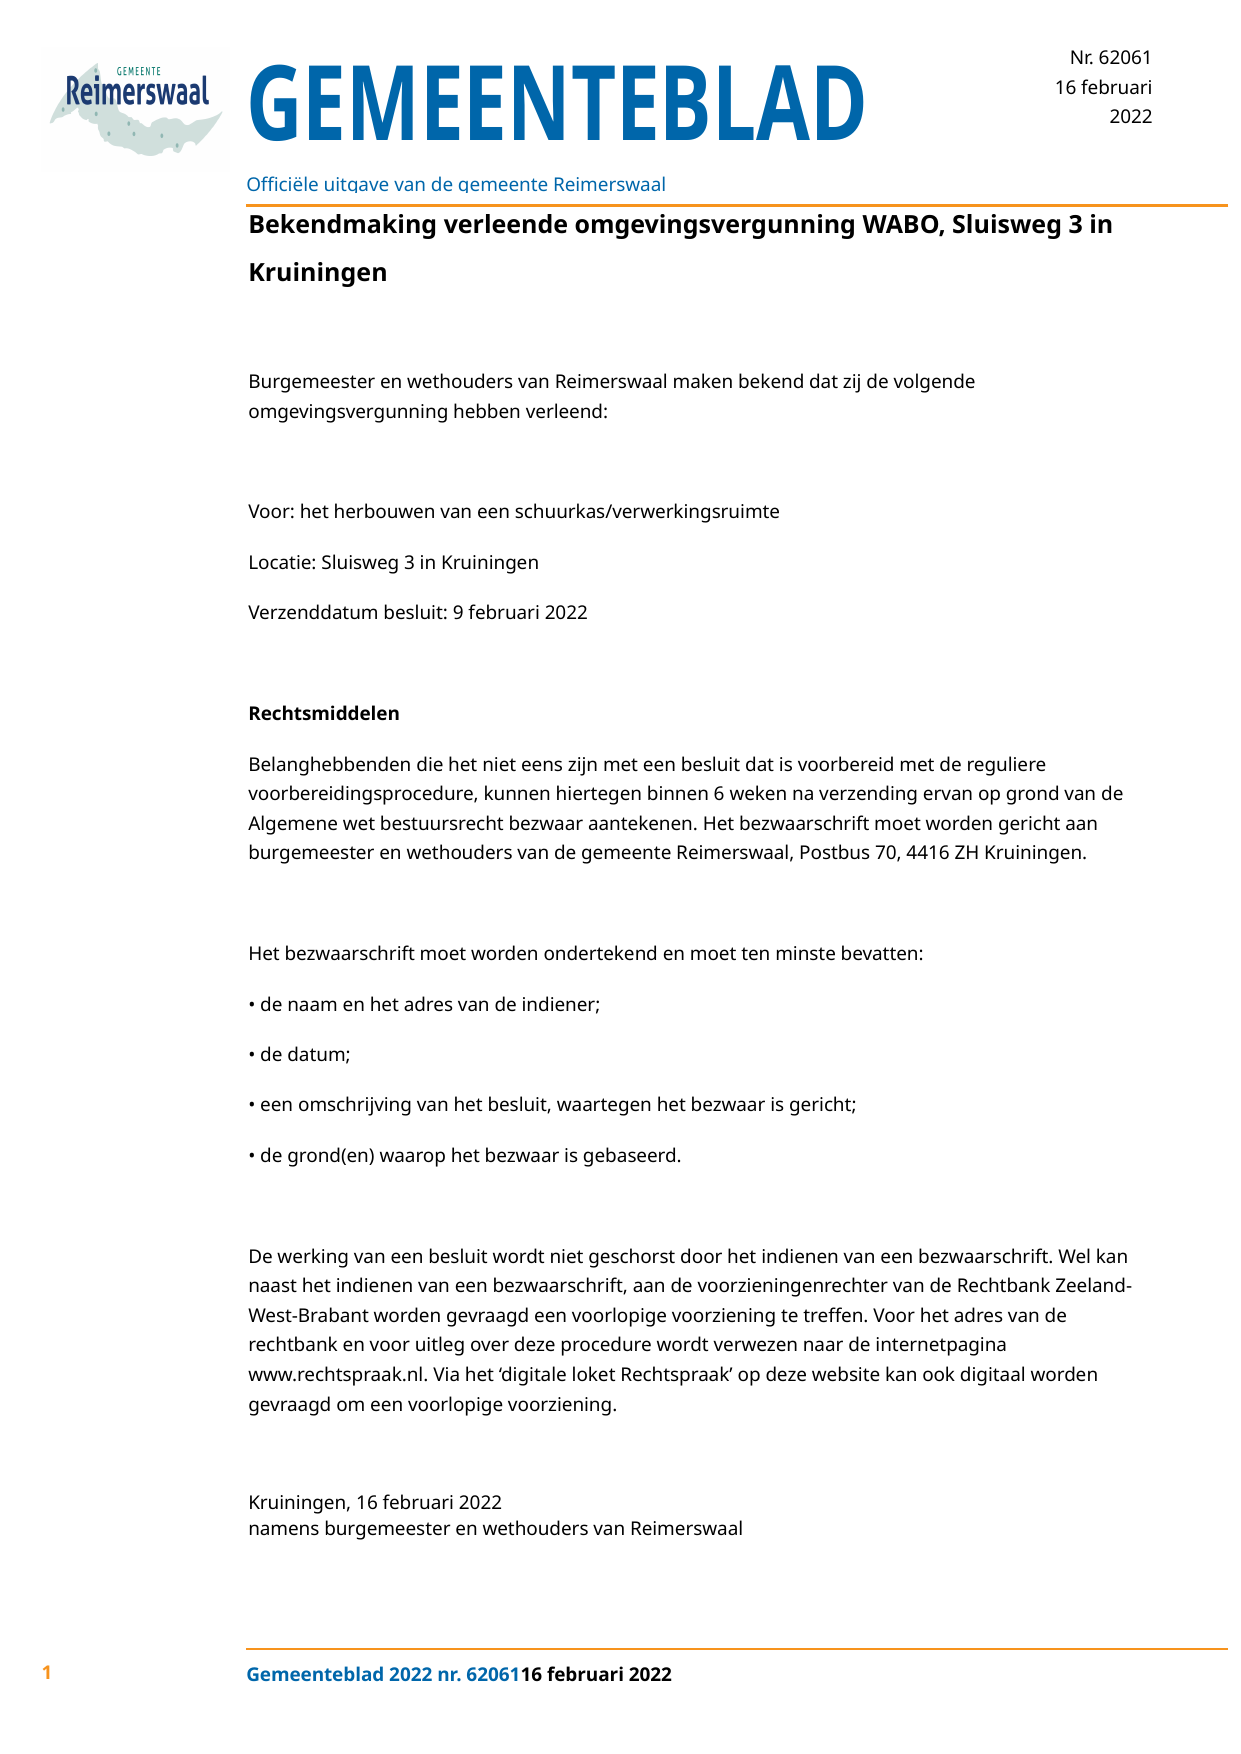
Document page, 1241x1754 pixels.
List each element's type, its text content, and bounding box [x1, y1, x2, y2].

text Kruiningen, 16 februari 2022 [248, 1489, 1152, 1515]
text Rechtsmiddelen [248, 700, 1152, 726]
text Burgemeester en wethouders van Reimerswaal maken bekend dat zij de volgende omgevingsvergunning hebben verleend: [248, 368, 1152, 424]
text Het bezwaarschrift moet worden ondertekend en moet ten minste bevatten: [248, 940, 1152, 966]
text Verzenddatum besluit: 9 februari 2022 [248, 599, 1152, 625]
text namens burgemeester en wethouders van Reimerswaal [248, 1515, 1152, 1541]
text Belanghebbenden die het niet eens zijn met een besluit dat is voorbereid met de reguliere voorbereidingsprocedure, kunnen hiertegen binnen 6 weken na verzending ervan op grond van de Algemene wet bestuursrecht bezwaar aantekenen. Het bezwaarschrift moet worden gericht aan burgemeester en wethouders van de gemeente Reimerswaal, Postbus 70, 4416 ZH Kruiningen. [248, 751, 1152, 865]
text De werking van een besluit wordt niet geschorst door het indienen van een bezwaarschrift. Wel kan naast het indienen van een bezwaarschrift, aan de voorzieningenrechter van de Rechtbank Zeeland-West-Brabant worden gevraagd een voorlopige voorziening te treffen. Voor het adres van de rechtbank en voor uitleg over deze procedure wordt verwezen naar de internetpagina www.rechtspraak.nl. Via het ‘digitale loket Rechtspraak’ op deze website kan ook digitaal worden gevraagd om een voorlopige voorziening. [248, 1243, 1152, 1417]
picture [41, 47, 231, 172]
text • de grond(en) waarop het bezwaar is gebaseerd. [248, 1142, 1152, 1168]
text • een omschrijving van het besluit, waartegen het bezwaar is gericht; [248, 1092, 1152, 1117]
text • de naam en het adres van de indiener; [248, 991, 1152, 1017]
text • de datum; [248, 1041, 1152, 1067]
text Voor: het herbouwen van een schuurkas/verwerkingsruimte [248, 499, 1152, 524]
text Bekendmaking verleende omgevingsvergunning WABO, Sluisweg 3 in Kruiningen [248, 207, 1152, 288]
text Locatie: Sluisweg 3 in Kruiningen [248, 549, 1152, 575]
